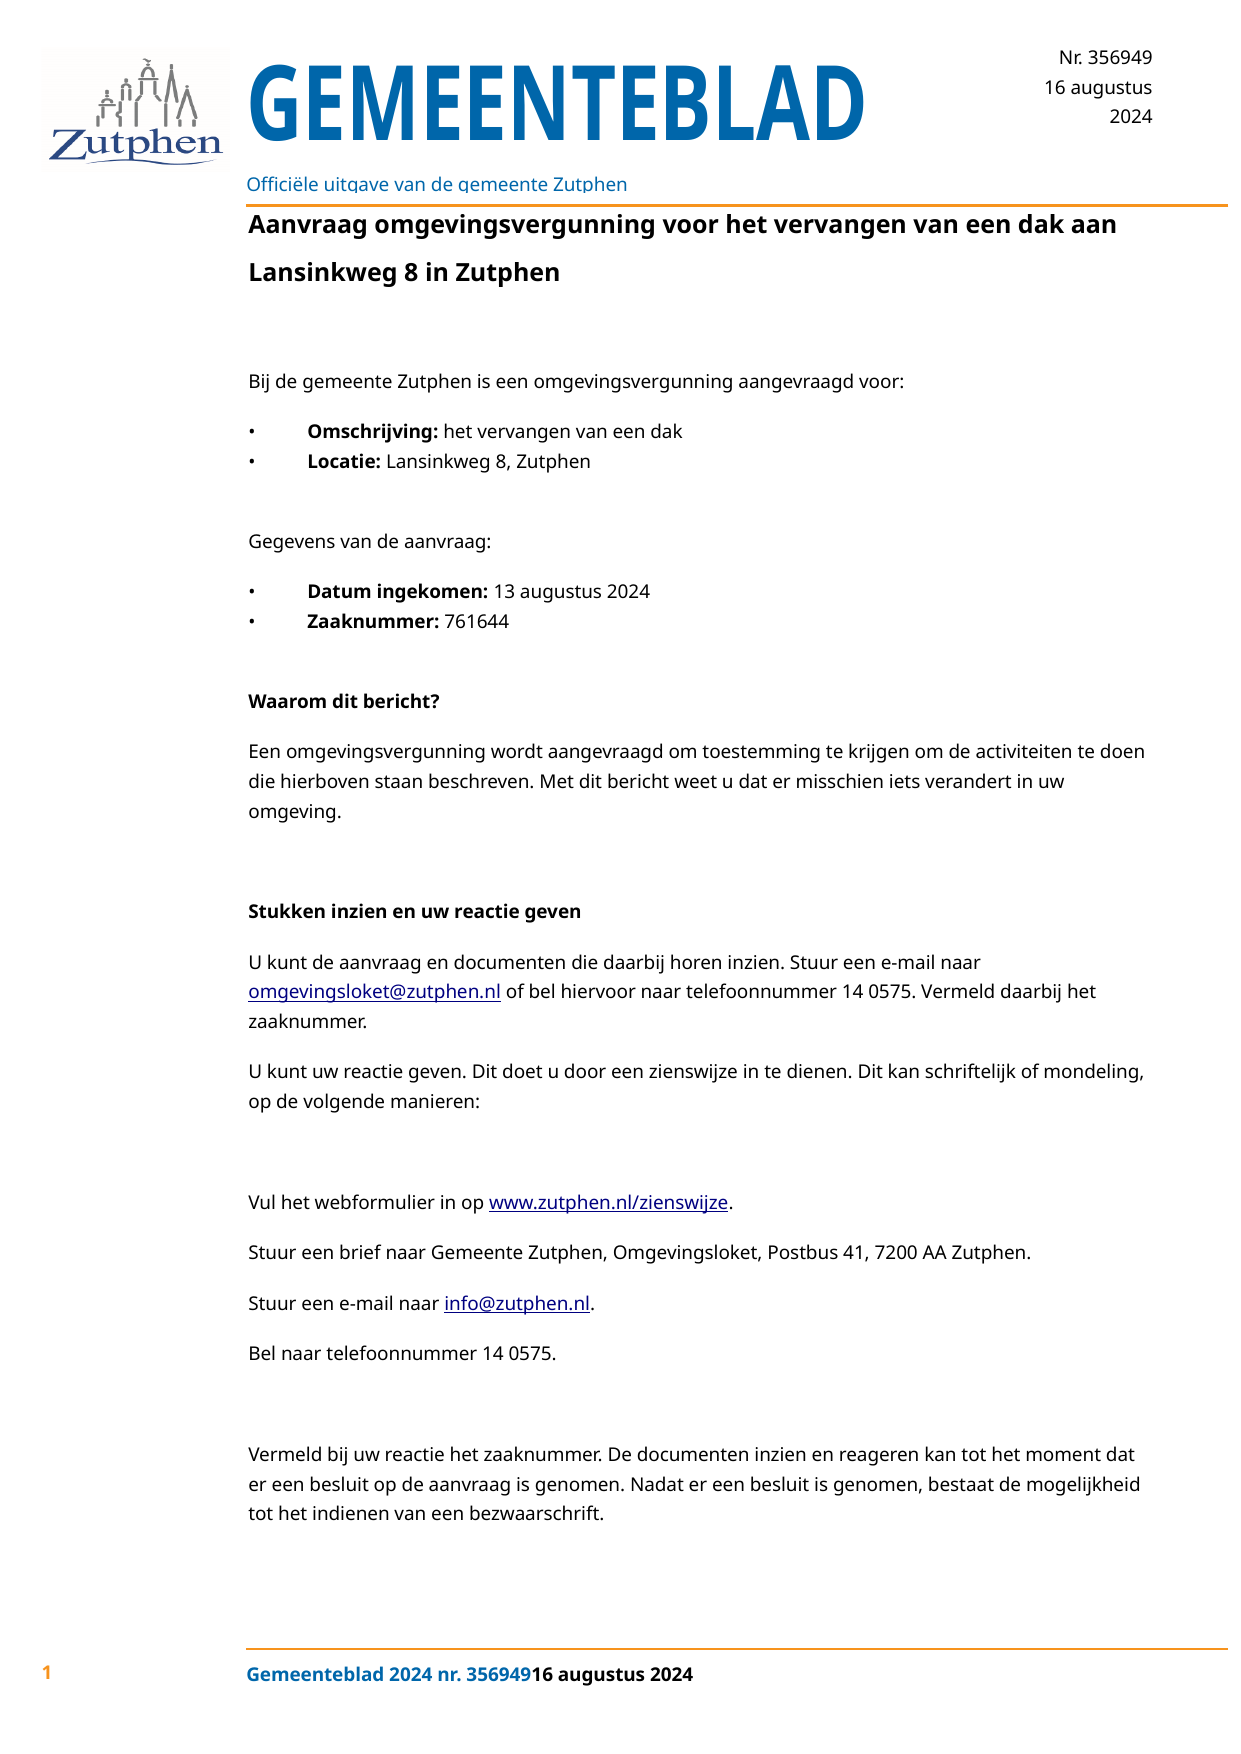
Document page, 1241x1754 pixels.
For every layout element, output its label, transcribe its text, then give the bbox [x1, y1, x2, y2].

text U kunt de aanvraag en documenten die daarbij horen inzien. Stuur een e-mail naar omgevingsloket@zutphen.nl of bel hiervoor naar telefoonnummer 14 0575. Vermeld daarbij het zaaknummer. [248, 949, 1152, 1034]
text Bij de gemeente Zutphen is een omgevingsvergunning aangevraagd voor: [248, 368, 1152, 394]
list Datum ingekomen: 13 augustus 2024 [248, 579, 1152, 604]
picture [41, 47, 231, 172]
text Een omgevingsvergunning wordt aangevraagd om toestemming te krijgen om de activiteiten te doen die hierboven staan beschreven. Met dit bericht weet u dat er misschien iets verandert in uw omgeving. [248, 739, 1152, 824]
list Zaaknummer: 761644 [248, 608, 1152, 634]
text Gegevens van de aanvraag: [248, 528, 1152, 554]
list Omschrijving: het vervangen van een dak [248, 419, 1152, 444]
text Aanvraag omgevingsvergunning voor het vervangen van een dak aan Lansinkweg 8 in Zutphen [248, 207, 1152, 288]
list Locatie: Lansinkweg 8, Zutphen [248, 448, 1152, 474]
text Stukken inzien en uw reactie geven [248, 899, 1152, 924]
text Bel naar telefoonnummer 14 0575. [248, 1340, 1152, 1366]
text Vermeld bij uw reactie het zaaknummer. De documenten inzien en reageren kan tot het moment dat er een besluit op de aanvraag is genomen. Nadat er een besluit is genomen, bestaat de mogelijkheid tot het indienen van een bezwaarschrift. [248, 1441, 1152, 1526]
text Stuur een e-mail naar info@zutphen.nl. [248, 1290, 1152, 1316]
text Waarom dit bericht? [248, 688, 1152, 714]
text U kunt uw reactie geven. Dit doet u door een zienswijze in te dienen. Dit kan schriftelijk of mondeling, op de volgende manieren: [248, 1059, 1152, 1114]
text Vul het webformulier in op www.zutphen.nl/zienswijze. [248, 1189, 1152, 1215]
text Stuur een brief naar Gemeente Zutphen, Omgevingsloket, Postbus 41, 7200 AA Zutphen. [248, 1239, 1152, 1265]
